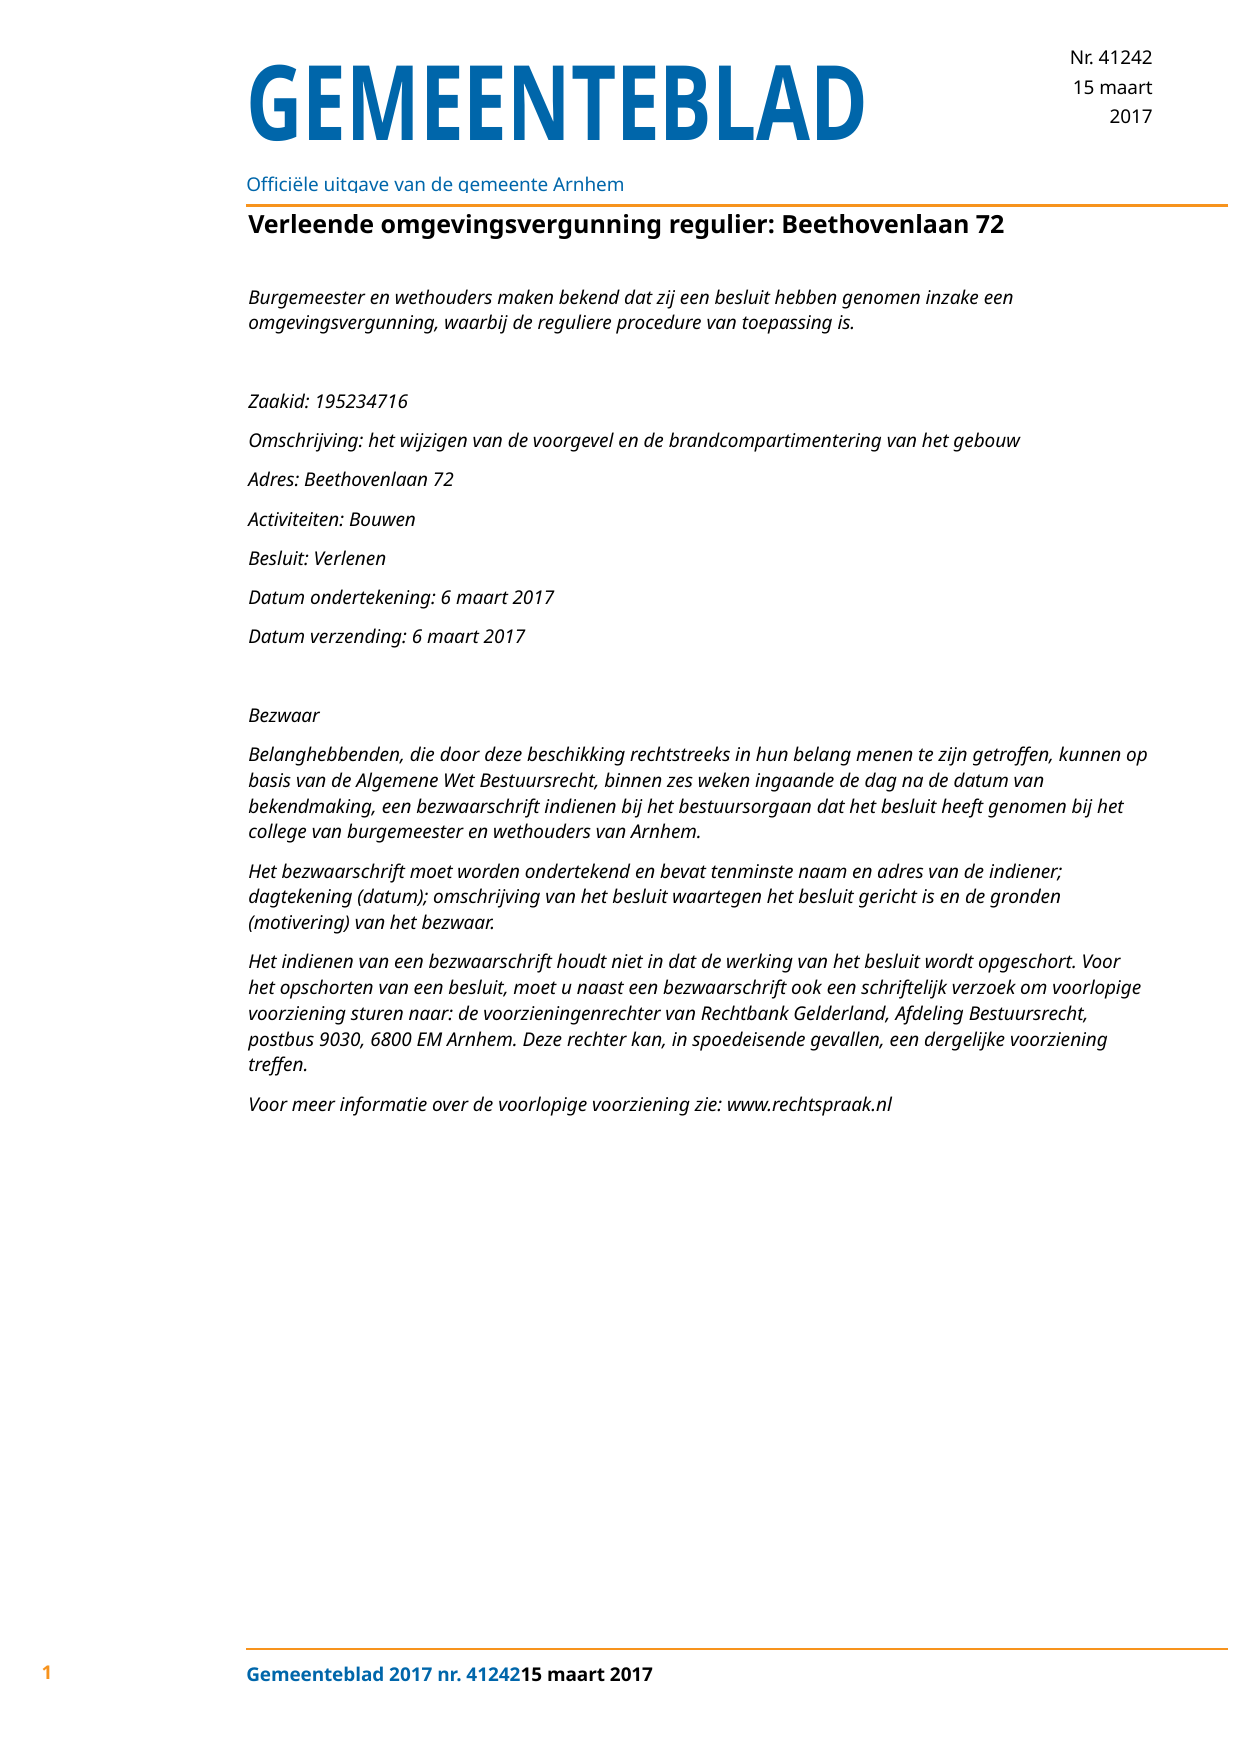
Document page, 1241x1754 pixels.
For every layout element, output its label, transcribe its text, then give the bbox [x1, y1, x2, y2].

text Datum ondertekening: 6 maart 2017 [248, 584, 1152, 610]
text Besluit: Verlenen [248, 545, 1152, 571]
text Zaakid: 195234716 [248, 388, 1152, 414]
picture [41, 47, 231, 172]
text Verleende omgevingsvergunning regulier: Beethovenlaan 72 [248, 207, 1152, 241]
text Activiteiten: Bouwen [248, 506, 1152, 532]
text Datum verzending: 6 maart 2017 [248, 624, 1152, 649]
text Het bezwaarschrift moet worden ondertekend en bevat tenminste naam en adres van de indiener; dagtekening (datum); omschrijving van het besluit waartegen het besluit gericht is en de gronden (motivering) van het bezwaar. [248, 858, 1152, 935]
text Voor meer informatie over de voorlopige voorziening zie: www.rechtspraak.nl [248, 1091, 1152, 1117]
text Omschrijving: het wijzigen van de voorgevel en de brandcompartimentering van het gebouw [248, 427, 1152, 453]
text Burgemeester en wethouders maken bekend dat zij een besluit hebben genomen inzake een omgevingsvergunning, waarbij de reguliere procedure van toepassing is. [248, 284, 1152, 335]
text Het indienen van een bezwaarschrift houdt niet in dat de werking van het besluit wordt opgeschort. Voor het opschorten van een besluit, moet u naast een bezwaarschrift ook een schriftelijk verzoek om voorlopige voorziening sturen naar: de voorzieningenrechter van Rechtbank Gelderland, Afdeling Bestuursrecht, postbus 9030, 6800 EM Arnhem. Deze rechter kan, in spoedeisende gevallen, een dergelijke voorziening treffen. [248, 949, 1152, 1077]
text Adres: Beethovenlaan 72 [248, 467, 1152, 492]
text Bezwaar [248, 702, 1152, 728]
text Belanghebbenden, die door deze beschikking rechtstreeks in hun belang menen te zijn getroffen, kunnen op basis van de Algemene Wet Bestuursrecht, binnen zes weken ingaande de dag na de datum van bekendmaking, een bezwaarschrift indienen bij het bestuursorgaan dat het besluit heeft genomen bij het college van burgemeester en wethouders van Arnhem. [248, 742, 1152, 844]
